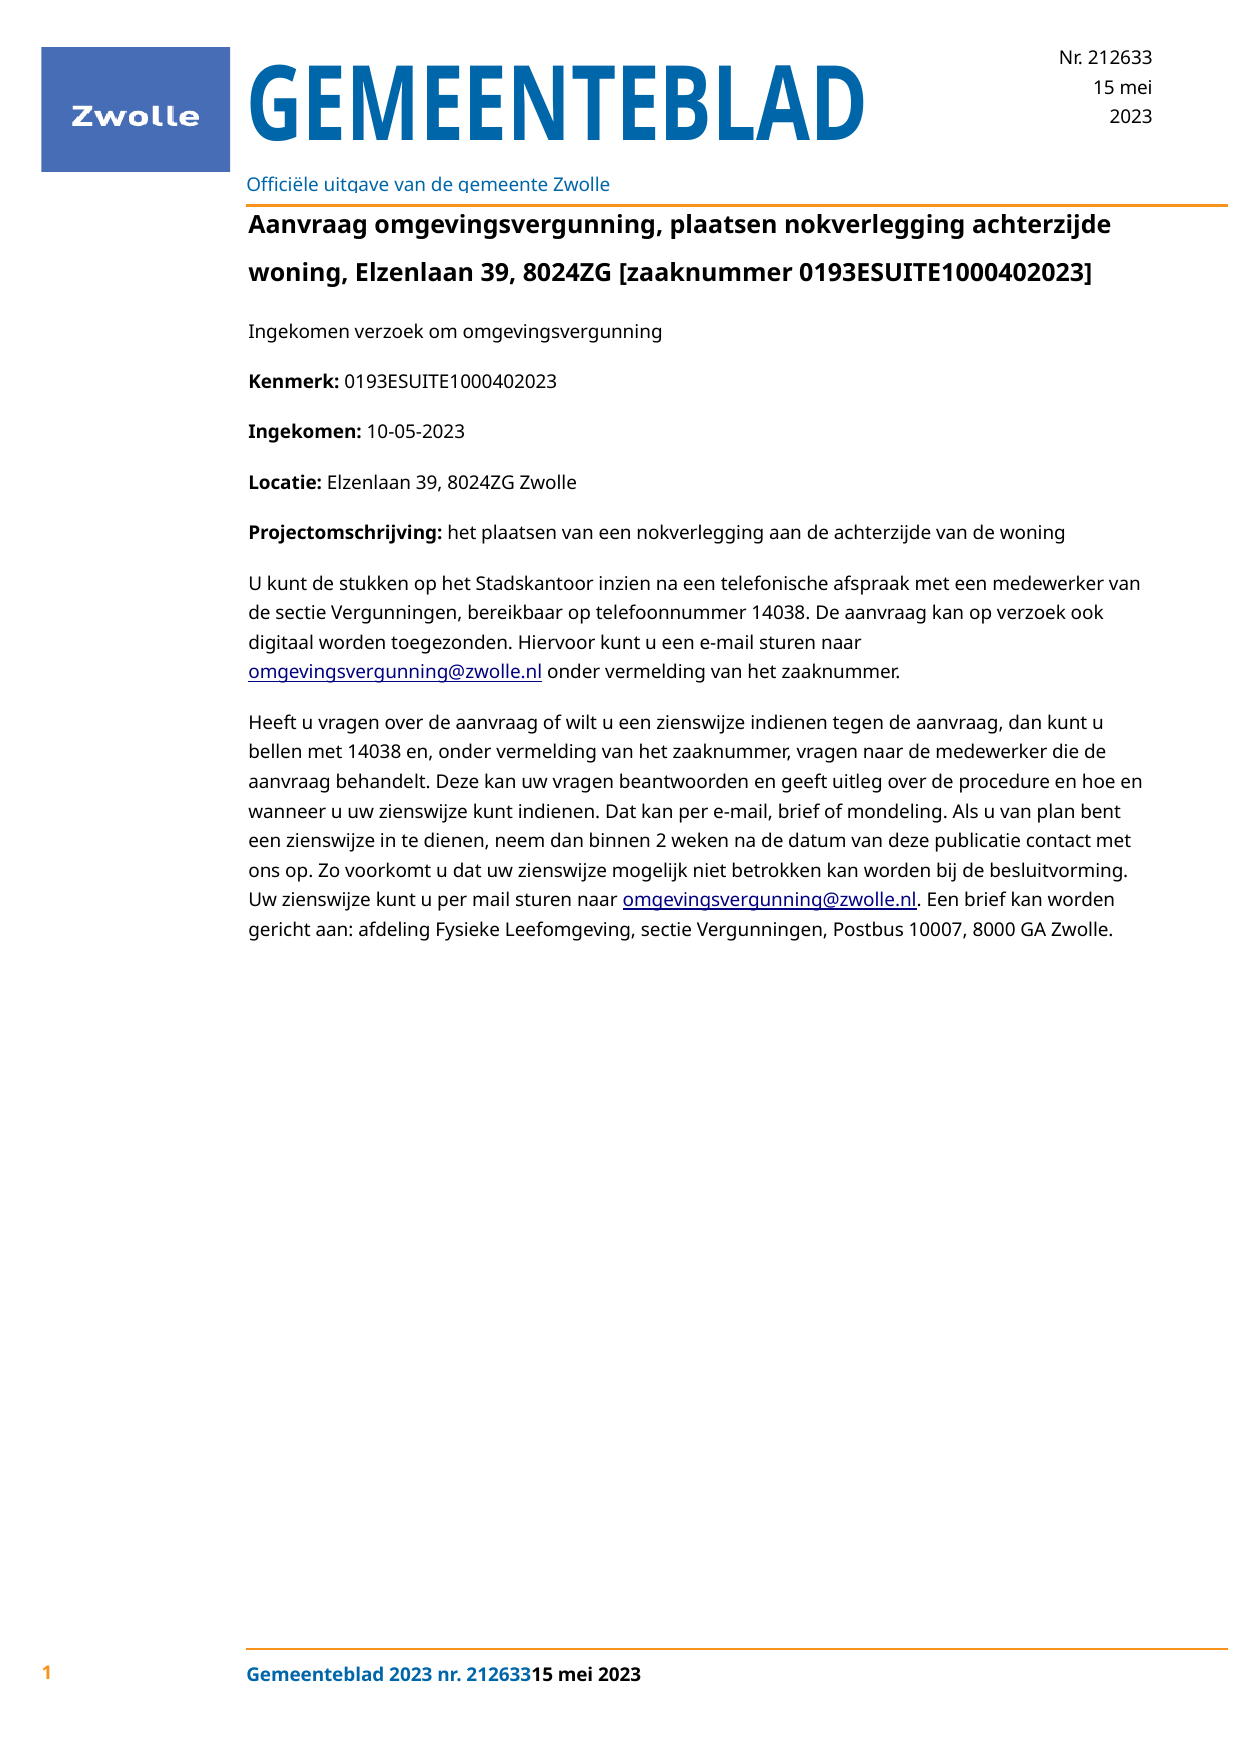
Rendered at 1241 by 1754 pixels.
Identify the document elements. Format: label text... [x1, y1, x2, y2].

text Ingekomen: 10-05-2023 [248, 419, 1152, 444]
picture [41, 47, 231, 172]
text Locatie: Elzenlaan 39, 8024ZG Zwolle [248, 469, 1152, 495]
text Ingekomen verzoek om omgevingsvergunning [248, 318, 1152, 344]
text Projectomschrijving: het plaatsen van een nokverlegging aan de achterzijde van de woning [248, 519, 1152, 545]
text Heeft u vragen over de aanvraag of wilt u een zienswijze indienen tegen de aanvraag, dan kunt u bellen met 14038 en, onder vermelding van het zaaknummer, vragen naar de medewerker die de aanvraag behandelt. Deze kan uw vragen beantwoorden en geeft uitleg over de procedure en hoe en wanneer u uw zienswijze kunt indienen. Dat kan per e-mail, brief of mondeling. Als u van plan bent een zienswijze in te dienen, neem dan binnen 2 weken na de datum van deze publicatie contact met ons op. Zo voorkomt u dat uw zienswijze mogelijk niet betrokken kan worden bij de besluitvorming. Uw zienswijze kunt u per mail sturen naar omgevingsvergunning@zwolle.nl. Een brief kan worden gericht aan: afdeling Fysieke Leefomgeving, sectie Vergunningen, Postbus 10007, 8000 GA Zwolle. [248, 709, 1152, 942]
text Aanvraag omgevingsvergunning, plaatsen nokverlegging achterzijde woning, Elzenlaan 39, 8024ZG [zaaknummer 0193ESUITE1000402023] [248, 207, 1152, 288]
text U kunt de stukken op het Stadskantoor inzien na een telefonische afspraak met een medewerker van de sectie Vergunningen, bereikbaar op telefoonnummer 14038. De aanvraag kan op verzoek ook digitaal worden toegezonden. Hiervoor kunt u een e-mail sturen naar omgevingsvergunning@zwolle.nl onder vermelding van het zaaknummer. [248, 570, 1152, 684]
text Kenmerk: 0193ESUITE1000402023 [248, 368, 1152, 394]
